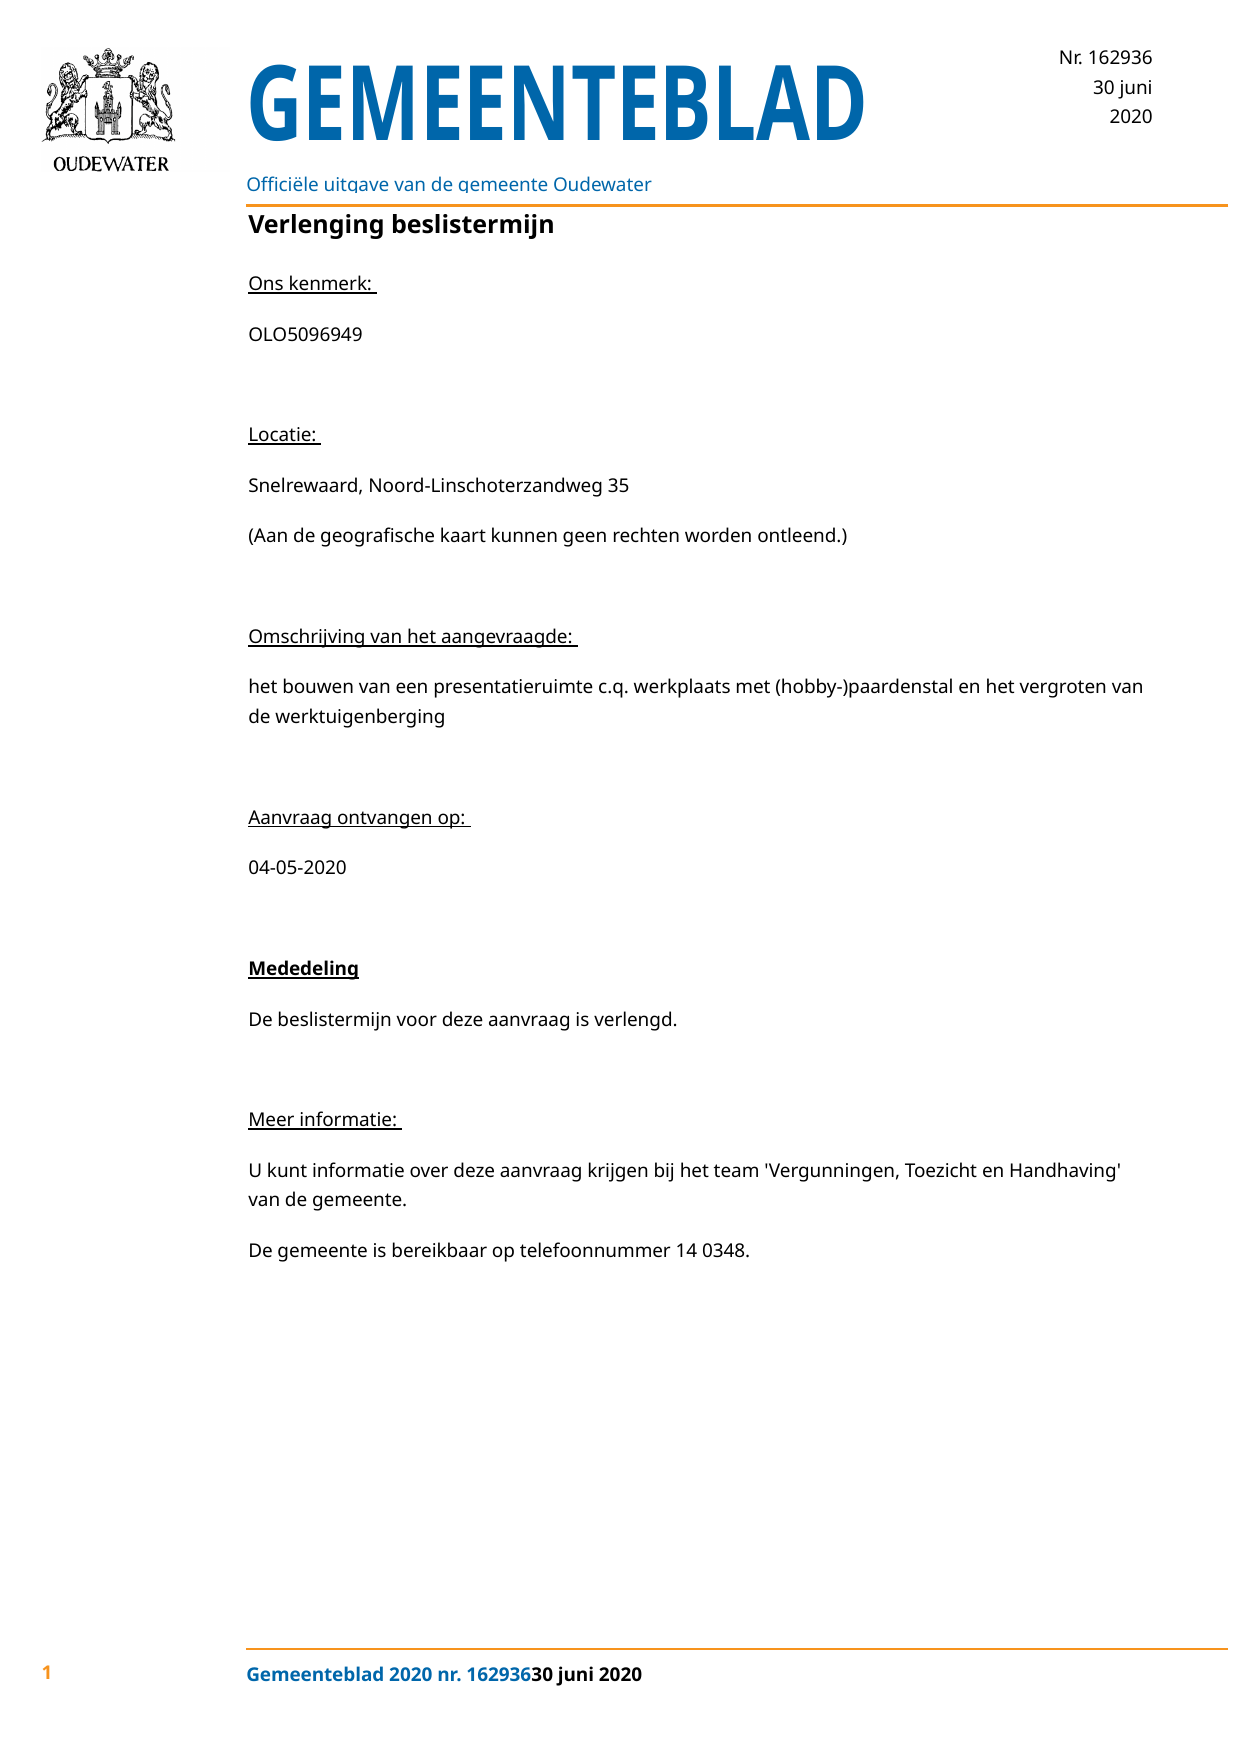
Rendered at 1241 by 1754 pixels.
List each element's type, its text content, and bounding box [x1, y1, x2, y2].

text 04-05-2020 [248, 854, 1152, 880]
text Mededeling [248, 955, 1152, 981]
text Meer informatie: [248, 1107, 1152, 1132]
text Omschrijving van het aangevraagde: [248, 623, 1152, 649]
text OLO5096949 [248, 321, 1152, 346]
text De gemeente is bereikbaar op telefoonnummer 14 0348. [248, 1237, 1152, 1263]
text het bouwen van een presentatieruimte c.q. werkplaats met (hobby-)paardenstal en het vergroten van de werktuigenberging [248, 674, 1152, 729]
text Locatie: [248, 422, 1152, 447]
text (Aan de geografische kaart kunnen geen rechten worden ontleend.) [248, 522, 1152, 548]
text Ons kenmerk: [248, 270, 1152, 296]
text De beslistermijn voor deze aanvraag is verlengd. [248, 1006, 1152, 1031]
text Aanvraag ontvangen op: [248, 804, 1152, 830]
picture [41, 47, 231, 172]
text Verlenging beslistermijn [248, 207, 1152, 241]
text Snelrewaard, Noord-Linschoterzandweg 35 [248, 472, 1152, 498]
text U kunt informatie over deze aanvraag krijgen bij het team 'Vergunningen, Toezicht en Handhaving' van de gemeente. [248, 1157, 1152, 1212]
